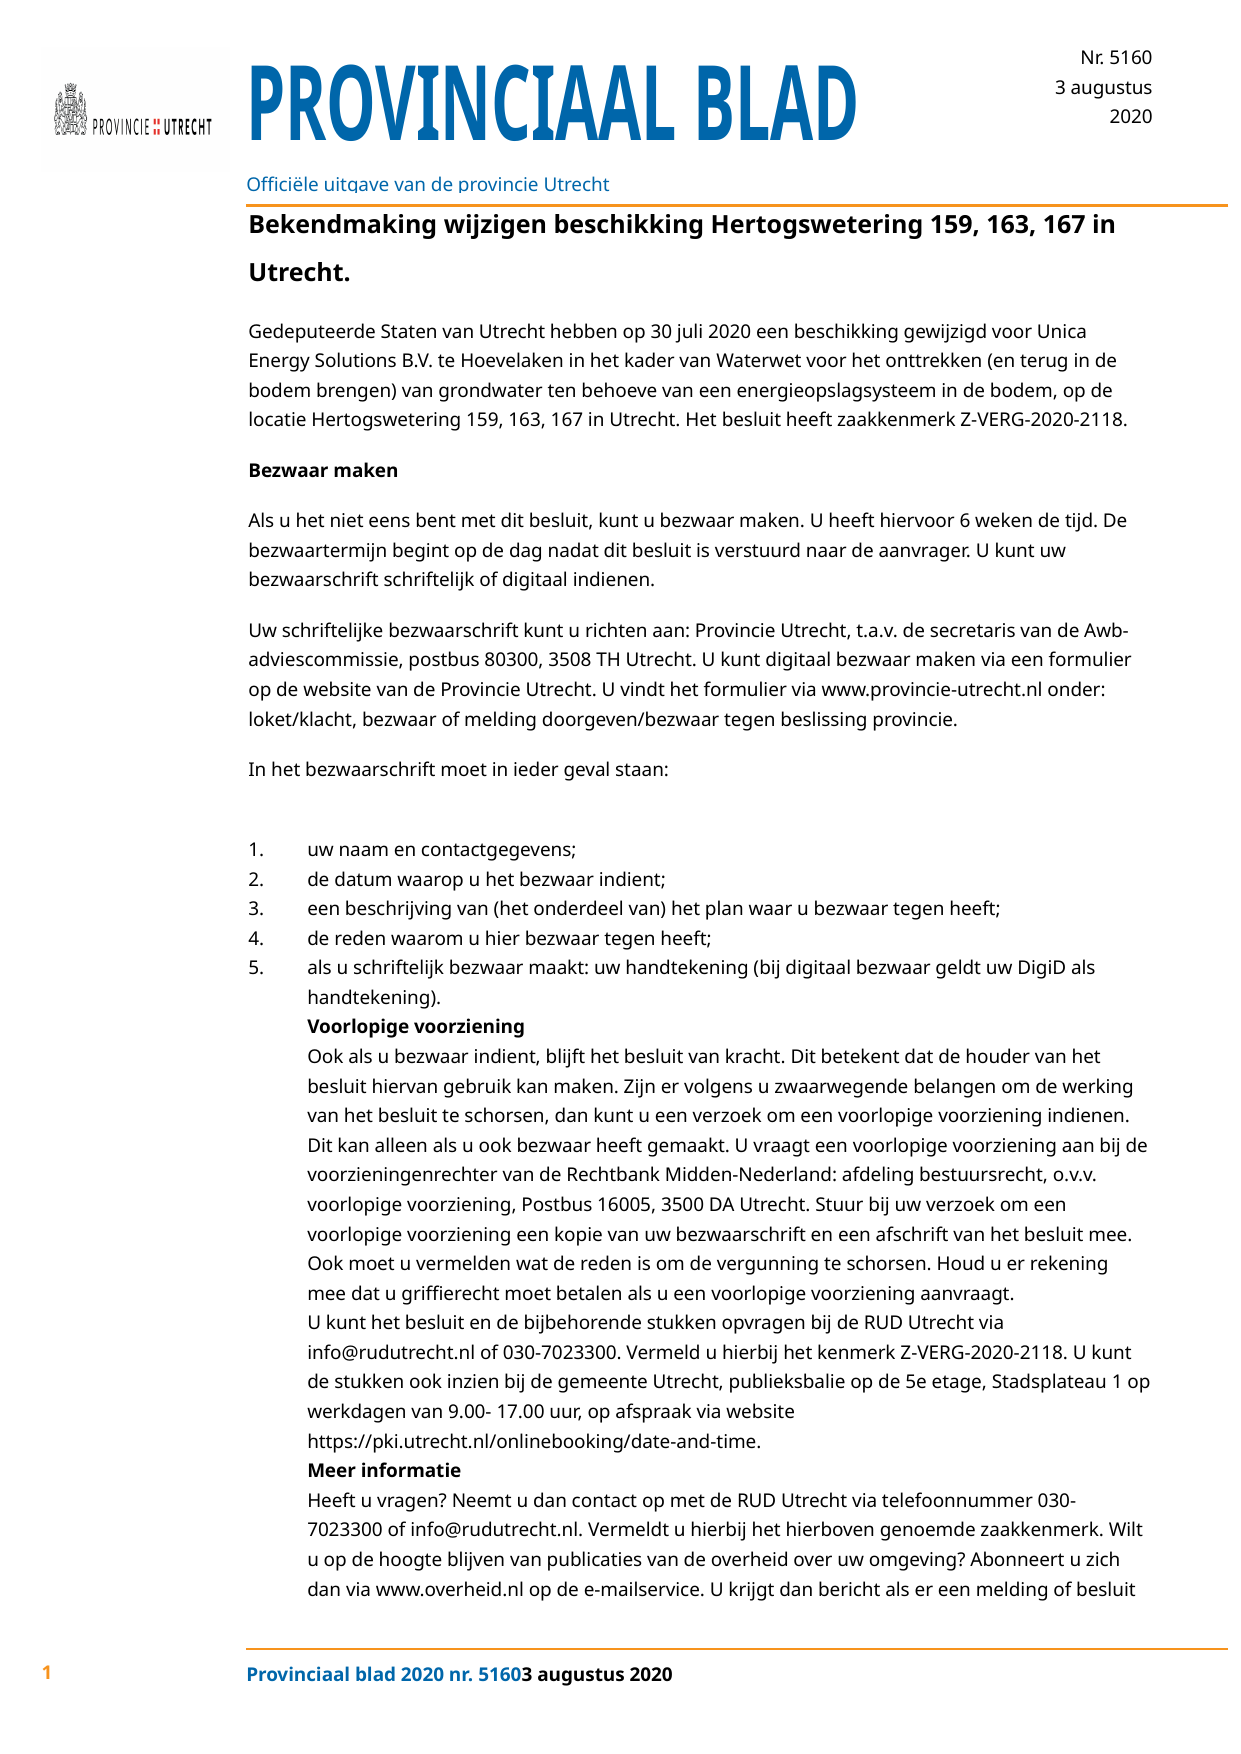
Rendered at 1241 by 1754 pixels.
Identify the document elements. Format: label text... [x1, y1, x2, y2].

list U kunt het besluit en de bijbehorende stukken opvragen bij de RUD Utrecht via info@rudutrecht.nl of 030-7023300. Vermeld u hierbij het kenmerk Z-VERG-2020-2118. U kunt de stukken ook inzien bij de gemeente Utrecht, publieksbalie op de 5e etage, Stadsplateau 1 op werkdagen van 9.00- 17.00 uur, op afspraak via website https://pki.utrecht.nl/onlinebooking/date-and-time. [248, 1309, 1152, 1454]
list Voorlopige voorziening [248, 1014, 1152, 1039]
list uw naam en contactgegevens; [248, 836, 1152, 862]
list Meer informatie [248, 1457, 1152, 1483]
text Gedeputeerde Staten van Utrecht hebben op 30 juli 2020 een beschikking gewijzigd voor Unica Energy Solutions B.V. te Hoevelaken in het kader van Waterwet voor het onttrekken (en terug in de bodem brengen) van grondwater ten behoeve van een energieopslagsysteem in de bodem, op de locatie Hertogswetering 159, 163, 167 in Utrecht. Het besluit heeft zaakkenmerk Z-VERG-2020-2118. [248, 318, 1152, 432]
list Heeft u vragen? Neemt u dan contact op met de RUD Utrecht via telefoonnummer 030-7023300 of info@rudutrecht.nl. Vermeldt u hierbij het hierboven genoemde zaakkenmerk. Wilt u op de hoogte blijven van publicaties van de overheid over uw omgeving? Abonneert u zich dan via www.overheid.nl op de e-mailservice. U krijgt dan bericht als er een melding of besluit [248, 1487, 1152, 1602]
list de reden waarom u hier bezwaar tegen heeft; [248, 925, 1152, 951]
list de datum waarop u het bezwaar indient; [248, 866, 1152, 892]
text Bekendmaking wijzigen beschikking Hertogswetering 159, 163, 167 in Utrecht. [248, 207, 1152, 288]
list een beschrijving van (het onderdeel van) het plan waar u bezwaar tegen heeft; [248, 895, 1152, 921]
text Uw schriftelijke bezwaarschrift kunt u richten aan: Provincie Utrecht, t.a.v. de secretaris van de Awb-adviescommissie, postbus 80300, 3508 TH Utrecht. U kunt digitaal bezwaar maken via een formulier op de website van de Provincie Utrecht. U vindt het formulier via www.provincie-utrecht.nl onder: loket/klacht, bezwaar of melding doorgeven/bezwaar tegen beslissing provincie. [248, 617, 1152, 732]
list Ook als u bezwaar indient, blijft het besluit van kracht. Dit betekent dat de houder van het besluit hiervan gebruik kan maken. Zijn er volgens u zwaarwegende belangen om de werking van het besluit te schorsen, dan kunt u een verzoek om een voorlopige voorziening indienen. Dit kan alleen als u ook bezwaar heeft gemaakt. U vraagt een voorlopige voorziening aan bij de voorzieningenrechter van de Rechtbank Midden-Nederland: afdeling bestuursrecht, o.v.v. voorlopige voorziening, Postbus 16005, 3500 DA Utrecht. Stuur bij uw verzoek om een voorlopige voorziening een kopie van uw bezwaarschrift en een afschrift van het besluit mee. Ook moet u vermelden wat de reden is om de vergunning te schorsen. Houd u er rekening mee dat u griffierecht moet betalen als u een voorlopige voorziening aanvraagt. [248, 1043, 1152, 1306]
list als u schriftelijk bezwaar maakt: uw handtekening (bij digitaal bezwaar geldt uw DigiD als handtekening). [248, 954, 1152, 1010]
text In het bezwaarschrift moet in ieder geval staan: [248, 756, 1152, 782]
picture [41, 47, 231, 172]
text Bezwaar maken [248, 457, 1152, 483]
text Als u het niet eens bent met dit besluit, kunt u bezwaar maken. U heeft hiervoor 6 weken de tijd. De bezwaartermijn begint op de dag nadat dit besluit is verstuurd naar de aanvrager. U kunt uw bezwaarschrift schriftelijk of digitaal indienen. [248, 507, 1152, 592]
